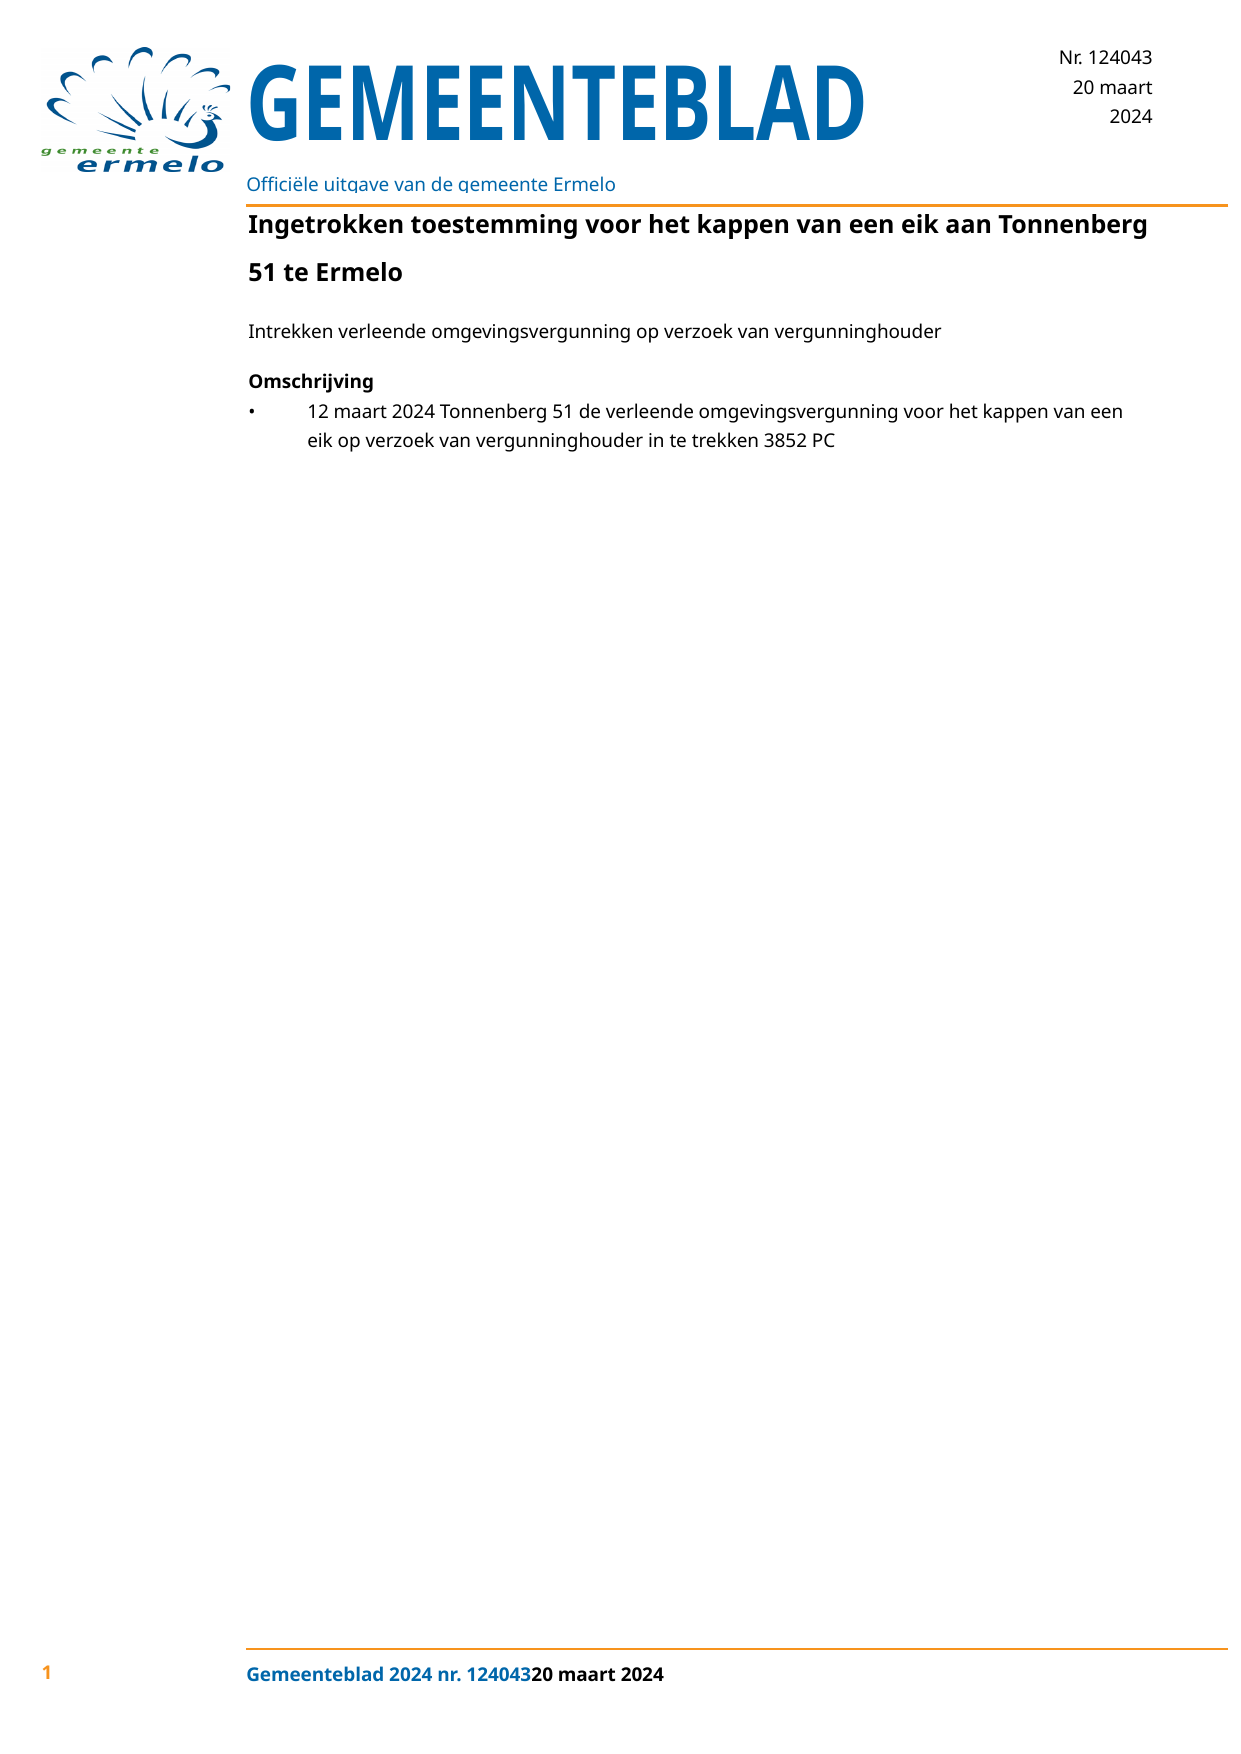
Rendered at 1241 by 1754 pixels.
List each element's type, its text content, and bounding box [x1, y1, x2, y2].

list 12 maart 2024 Tonnenberg 51 de verleende omgevingsvergunning voor het kappen van een eik op verzoek van vergunninghouder in te trekken 3852 PC [248, 398, 1152, 453]
picture [41, 47, 231, 172]
text Intrekken verleende omgevingsvergunning op verzoek van vergunninghouder [248, 318, 1152, 344]
text Omschrijving [248, 368, 1152, 394]
text Ingetrokken toestemming voor het kappen van een eik aan Tonnenberg 51 te Ermelo [248, 207, 1152, 288]
